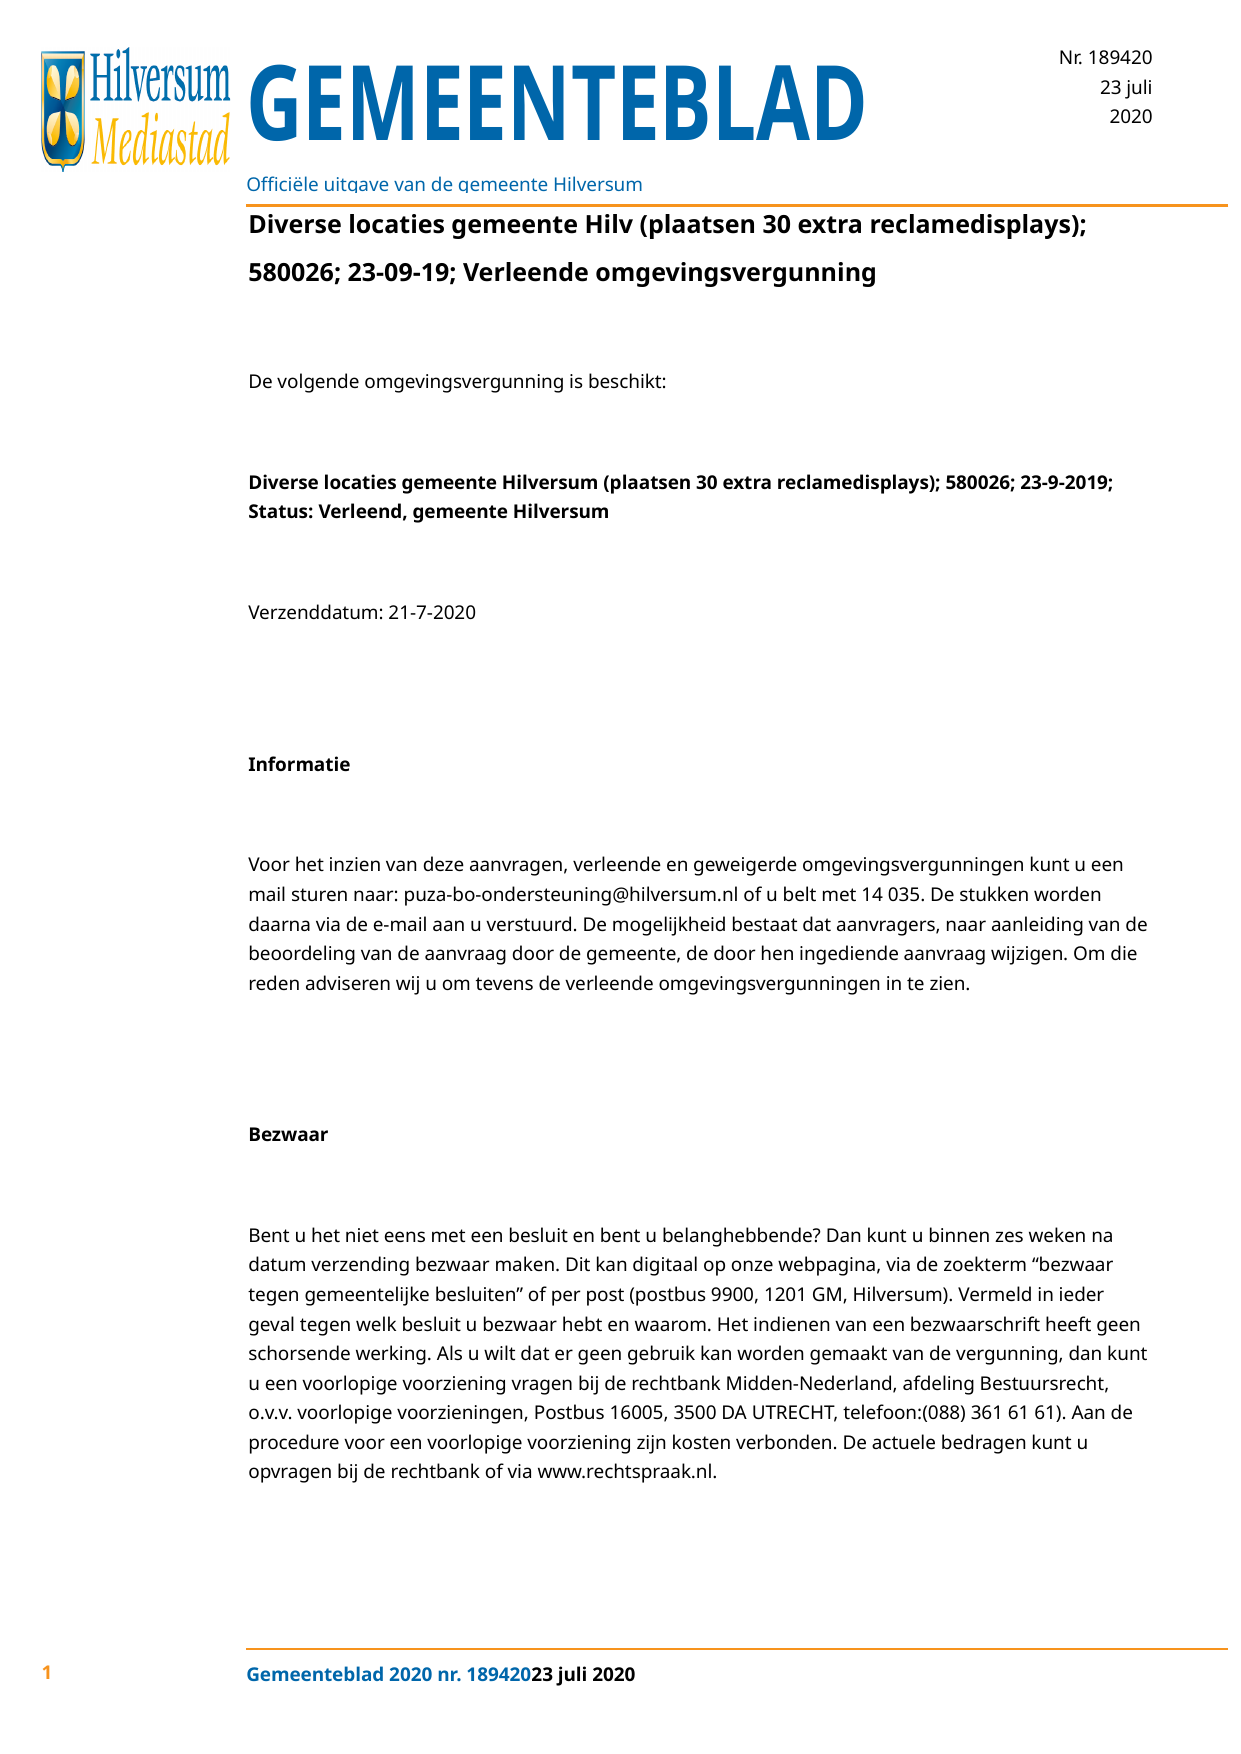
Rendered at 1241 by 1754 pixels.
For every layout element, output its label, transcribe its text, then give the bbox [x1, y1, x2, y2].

text Bent u het niet eens met een besluit en bent u belanghebbende? Dan kunt u binnen zes weken na datum verzending bezwaar maken. Dit kan digitaal op onze webpagina, via de zoekterm “bezwaar tegen gemeentelijke besluiten” of per post (postbus 9900, 1201 GM, Hilversum). Vermeld in ieder geval tegen welk besluit u bezwaar hebt en waarom. Het indienen van een bezwaarschrift heeft geen schorsende werking. Als u wilt dat er geen gebruik kan worden gemaakt van de vergunning, dan kunt u een voorlopige voorziening vragen bij de rechtbank Midden-Nederland, afdeling Bestuursrecht, o.v.v. voorlopige voorzieningen, Postbus 16005, 3500 DA UTRECHT, telefoon:(088) 361 61 61). Aan de procedure voor een voorlopige voorziening zijn kosten verbonden. De actuele bedragen kunt u opvragen bij de rechtbank of via www.rechtspraak.nl. [248, 1222, 1152, 1484]
text Diverse locaties gemeente Hilv (plaatsen 30 extra reclamedisplays); 580026; 23-09-19; Verleende omgevingsvergunning [248, 207, 1152, 288]
text Bezwaar [248, 1121, 1152, 1147]
text Diverse locaties gemeente Hilversum (plaatsen 30 extra reclamedisplays); 580026; 23-9-2019; Status: Verleend, gemeente Hilversum [248, 469, 1152, 524]
picture [41, 47, 231, 172]
text Voor het inzien van deze aanvragen, verleende en geweigerde omgevingsvergunningen kunt u een mail sturen naar: puza-bo-ondersteuning@hilversum.nl of u belt met 14 035. De stukken worden daarna via de e-mail aan u verstuurd. De mogelijkheid bestaat dat aanvragers, naar aanleiding van de beoordeling van de aanvraag door de gemeente, de door hen ingediende aanvraag wijzigen. Om die reden adviseren wij u om tevens de verleende omgevingsvergunningen in te zien. [248, 852, 1152, 996]
text De volgende omgevingsvergunning is beschikt: [248, 368, 1152, 394]
text Informatie [248, 751, 1152, 777]
text Verzenddatum: 21-7-2020 [248, 599, 1152, 625]
